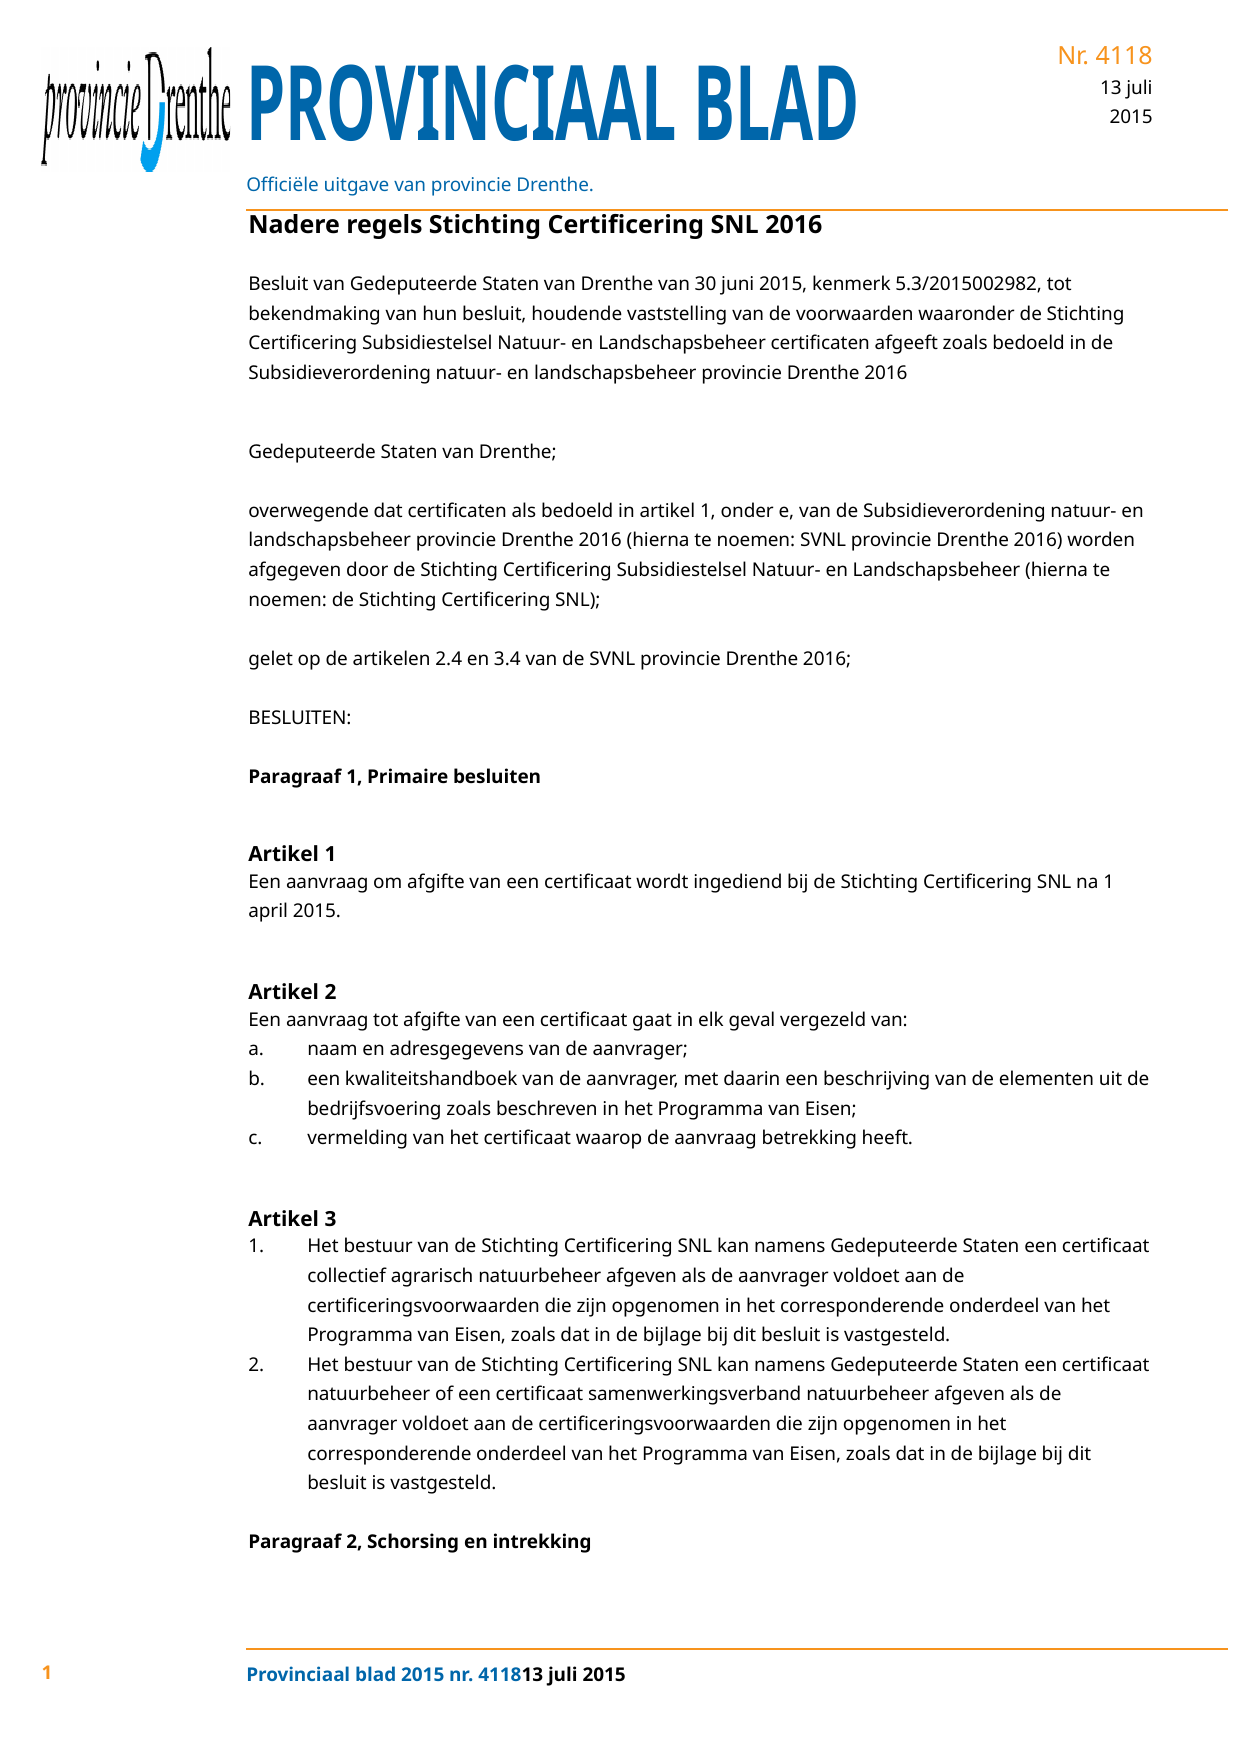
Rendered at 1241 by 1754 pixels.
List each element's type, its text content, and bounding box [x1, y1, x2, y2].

text Artikel 1 [248, 839, 1152, 868]
list Het bestuur van de Stichting Certificering SNL kan namens Gedeputeerde Staten een certificaat natuurbeheer of een certificaat samenwerkingsverband natuurbeheer afgeven als de aanvrager voldoet aan de certificeringsvoorwaarden die zijn opgenomen in het corresponderende onderdeel van het Programma van Eisen, zoals dat in de bijlage bij dit besluit is vastgesteld. [248, 1351, 1152, 1495]
list Het bestuur van de Stichting Certificering SNL kan namens Gedeputeerde Staten een certificaat collectief agrarisch natuurbeheer afgeven als de aanvrager voldoet aan de certificeringsvoorwaarden die zijn opgenomen in het corresponderende onderdeel van het Programma van Eisen, zoals dat in de bijlage bij dit besluit is vastgesteld. [248, 1233, 1152, 1347]
text Paragraaf 2, Schorsing en intrekking [248, 1528, 1152, 1554]
text Nadere regels Stichting Certificering SNL 2016 [248, 211, 1152, 241]
list naam en adresgegevens van de aanvrager; [248, 1036, 1152, 1061]
text Een aanvraag om afgifte van een certificaat wordt ingediend bij de Stichting Certificering SNL na 1 april 2015. [248, 868, 1152, 923]
text Artikel 3 [248, 1204, 1152, 1233]
list vermelding van het certificaat waarop de aanvraag betrekking heeft. [248, 1124, 1152, 1150]
text Artikel 2 [248, 977, 1152, 1006]
text gelet op de artikelen 2.4 en 3.4 van de SVNL provincie Drenthe 2016; [248, 645, 1152, 671]
text Besluit van Gedeputeerde Staten van Drenthe van 30 juni 2015, kenmerk 5.3/2015002982, tot bekendmaking van hun besluit, houdende vaststelling van de voorwaarden waaronder de Stichting Certificering Subsidiestelsel Natuur- en Landschapsbeheer certificaten afgeeft zoals bedoeld in de Subsidieverordening natuur- en landschapsbeheer provincie Drenthe 2016 [248, 270, 1152, 385]
list een kwaliteitshandboek van de aanvrager, met daarin een beschrijving van de elementen uit de bedrijfsvoering zoals beschreven in het Programma van Eisen; [248, 1065, 1152, 1120]
picture [41, 47, 231, 172]
text Paragraaf 1, Primaire besluiten [248, 763, 1152, 789]
text BESLUITEN: [248, 704, 1152, 730]
text Gedeputeerde Staten van Drenthe; [248, 438, 1152, 464]
text Een aanvraag tot afgifte van een certificaat gaat in elk geval vergezeld van: [248, 1006, 1152, 1032]
text overwegende dat certificaten als bedoeld in artikel 1, onder e, van de Subsidieverordening natuur- en landschapsbeheer provincie Drenthe 2016 (hierna te noemen: SVNL provincie Drenthe 2016) worden afgegeven door de Stichting Certificering Subsidiestelsel Natuur- en Landschapsbeheer (hierna te noemen: de Stichting Certificering SNL); [248, 497, 1152, 612]
